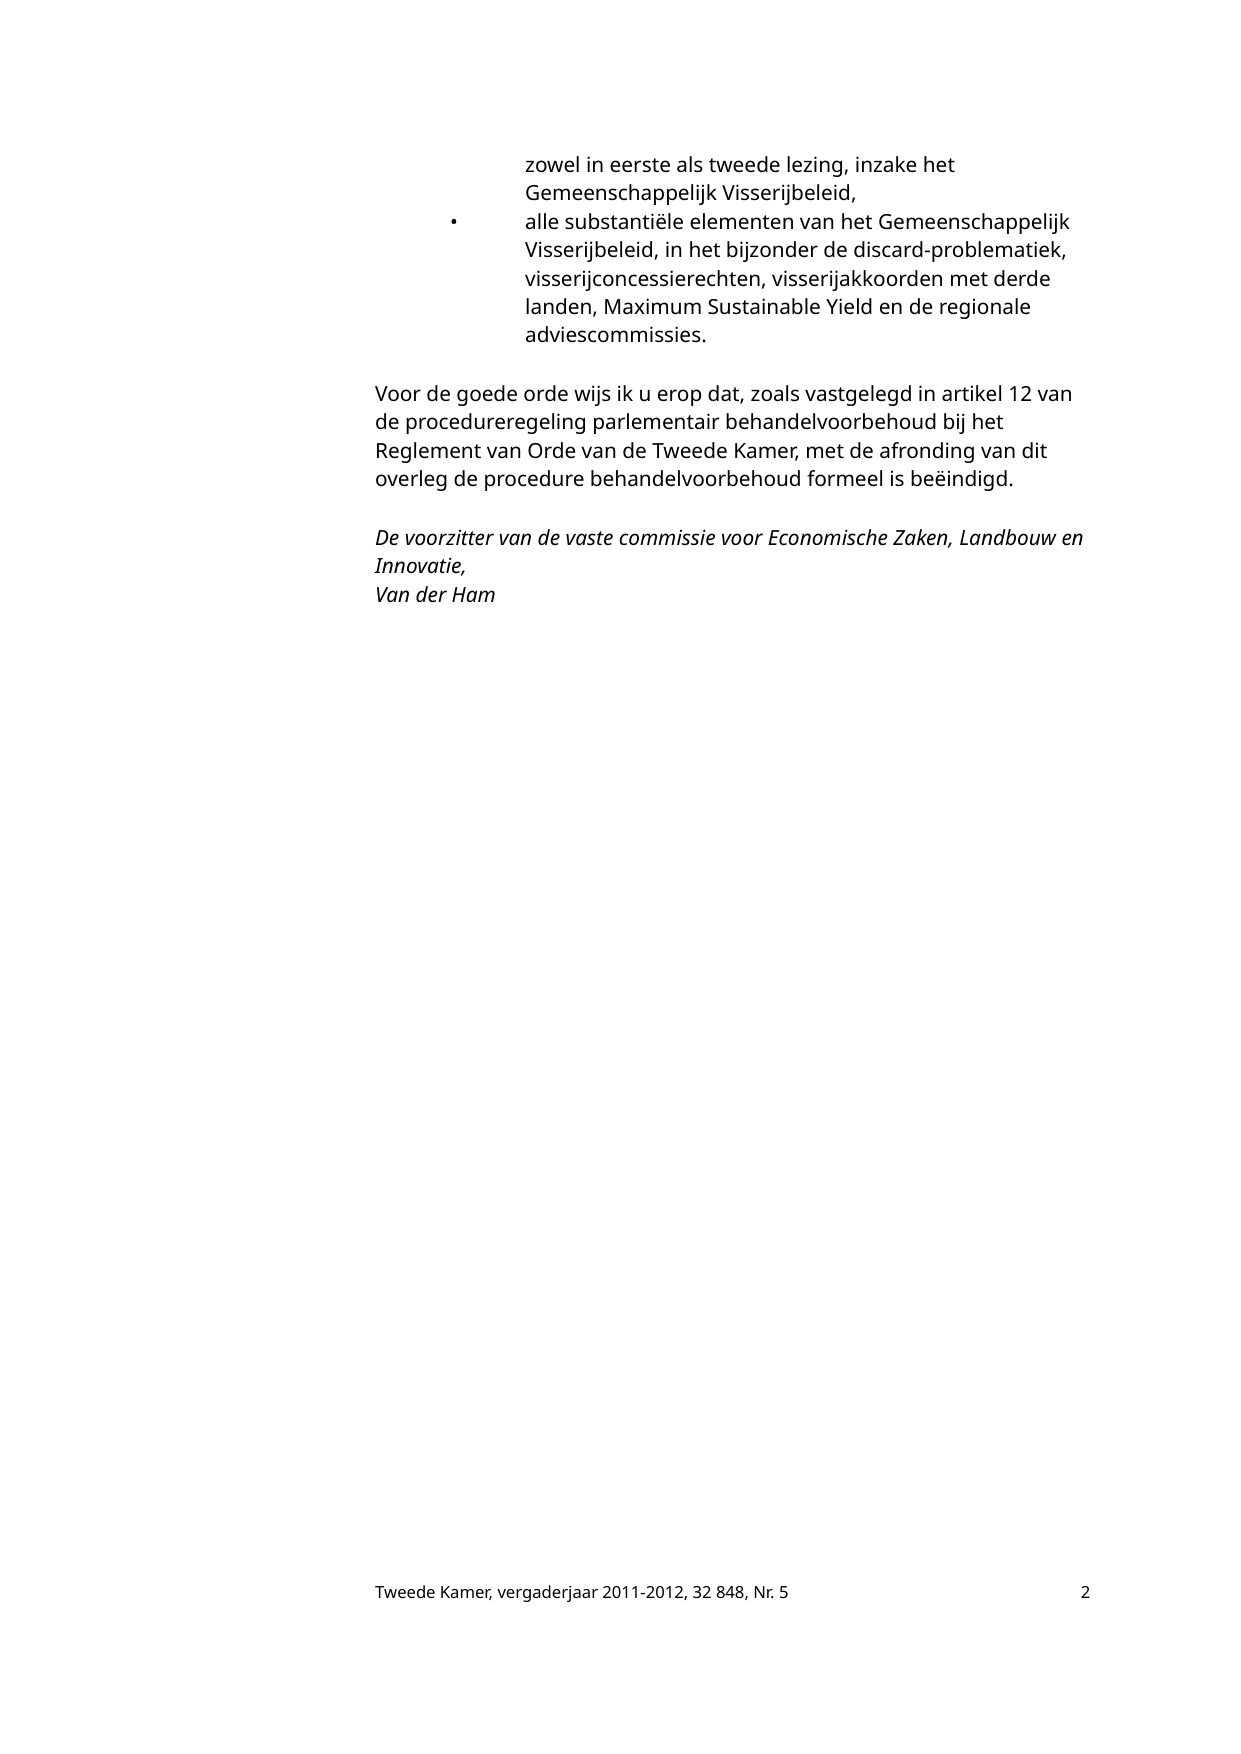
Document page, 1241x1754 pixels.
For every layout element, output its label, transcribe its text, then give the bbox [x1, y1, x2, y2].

text Voor de goede orde wijs ik u erop dat, zoals vastgelegd in artikel 12 van de procedureregeling parlementair behandelvoorbehoud bij het Reglement van Orde van de Tweede Kamer, met de afronding van dit overleg de procedure behandelvoorbehoud formeel is beëindigd. [375, 379, 1090, 493]
list zowel in eerste als tweede lezing, inzake het Gemeenschappelijk Visserijbeleid, [450, 150, 1090, 207]
text Van der Ham [375, 580, 1090, 608]
list alle substantiële elementen van het Gemeenschappelijk Visserijbeleid, in het bijzonder de discard-problematiek, visserijconcessierechten, visserijakkoorden met derde landen, Maximum Sustainable Yield en de regionale adviescommissies. [450, 207, 1090, 349]
text De voorzitter van de vaste commissie voor Economische Zaken, Landbouw en Innovatie, [375, 523, 1090, 580]
